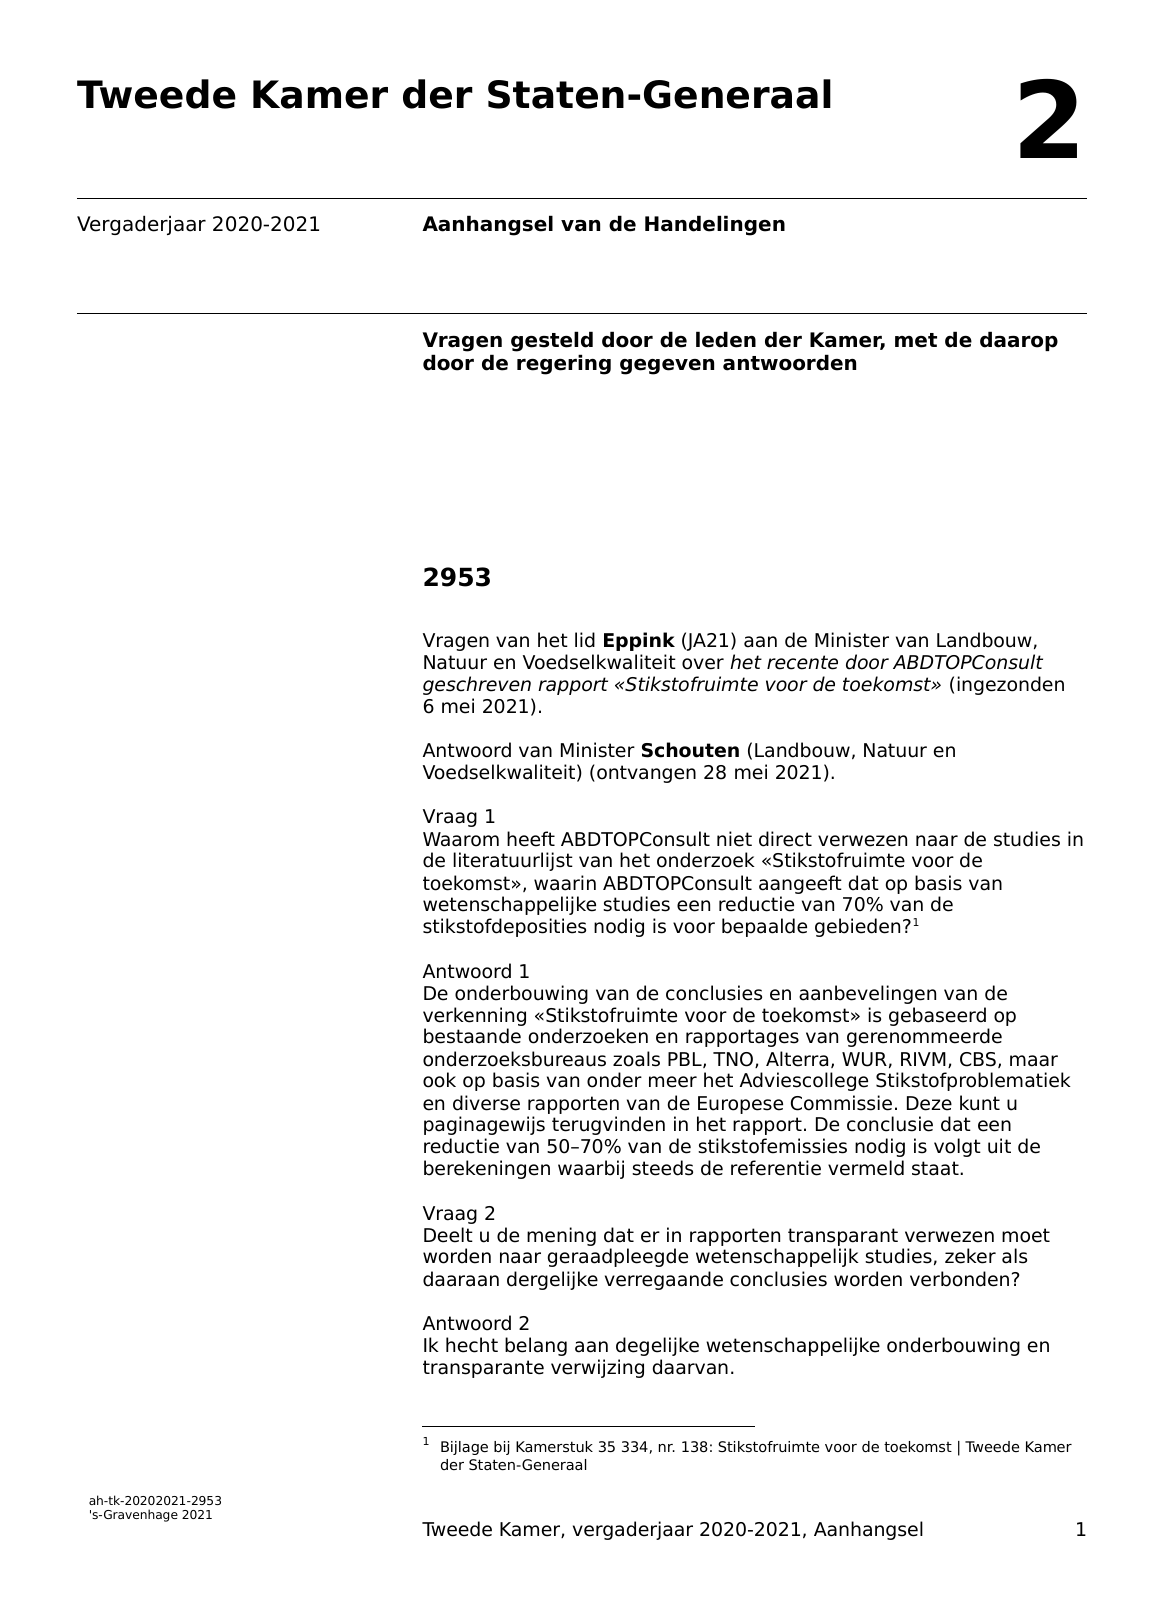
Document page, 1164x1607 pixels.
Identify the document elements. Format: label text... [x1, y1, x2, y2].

text 's-Gravenhage 2021 [88, 1508, 323, 1522]
text ah-tk-20202021-2953 [88, 1494, 323, 1508]
text Antwoord van Minister Schouten (Landbouw, Natuur en Voedselkwaliteit) (ontvangen 28 mei 2021). [422, 740, 1087, 784]
table_cell Vragen gesteld door de leden der Kamer, met de daarop door de regering gegeven antwoorden [422, 314, 1087, 375]
text Bijlage bij Kamerstuk 35 334, nr. 138: Stikstofruimte voor de toekomst | Tweede Kamer der Staten-Generaal [422, 1435, 1087, 1474]
text Waarom heeft ABDTOPConsult niet direct verwezen naar de studies in de literatuurlijst van het onderzoek «Stikstofruimte voor de toekomst», waarin ABDTOPConsult aangeeft dat op basis van wetenschappelijke studies een reductie van 70% van de stikstofdeposities nodig is voor bepaalde gebieden? [422, 828, 1087, 938]
table_cell Vergaderjaar 2020-2021 [77, 199, 422, 313]
table_cell Aanhangsel van de Handelingen [422, 199, 1087, 313]
text Deelt u de mening dat er in rapporten transparant verwezen moet worden naar geraadpleegde wetenschappelijk studies, zeker als daaraan dergelijke verregaande conclusies worden verbonden? [422, 1224, 1087, 1290]
text Antwoord 2 [422, 1313, 1087, 1334]
text De onderbouwing van de conclusies en aanbevelingen van de verkenning «Stikstofruimte voor de toekomst» is gebaseerd op bestaande onderzoeken en rapportages van gerenommeerde onderzoeksbureaus zoals PBL, TNO, Alterra, WUR, RIVM, CBS, maar ook op basis van onder meer het Adviescollege Stikstofproblematiek en diverse rapporten van de Europese Commissie. Deze kunt u paginagewijs terugvinden in het rapport. De conclusie dat een reductie van 50–70% van de stikstofemissies nodig is volgt uit de berekeningen waarbij steeds de referentie vermeld staat. [422, 982, 1087, 1180]
table_header 2 [886, 59, 1087, 198]
table_header Tweede Kamer der Staten-Generaal [77, 59, 886, 198]
text Vraag 2 [422, 1202, 1087, 1224]
table_cell [77, 314, 422, 375]
text Vraag 1 [422, 806, 1087, 828]
text Vragen van het lid Eppink (JA21) aan de Minister van Landbouw, Natuur en Voedselkwaliteit over het recente door ABDTOPConsult geschreven rapport «Stikstofruimte voor de toekomst» (ingezonden 6 mei 2021). [422, 630, 1087, 718]
text Antwoord 1 [422, 961, 1087, 982]
text Ik hecht belang aan degelijke wetenschappelijke onderbouwing en transparante verwijzing daarvan. [422, 1334, 1087, 1378]
text 2953 [422, 563, 1087, 592]
